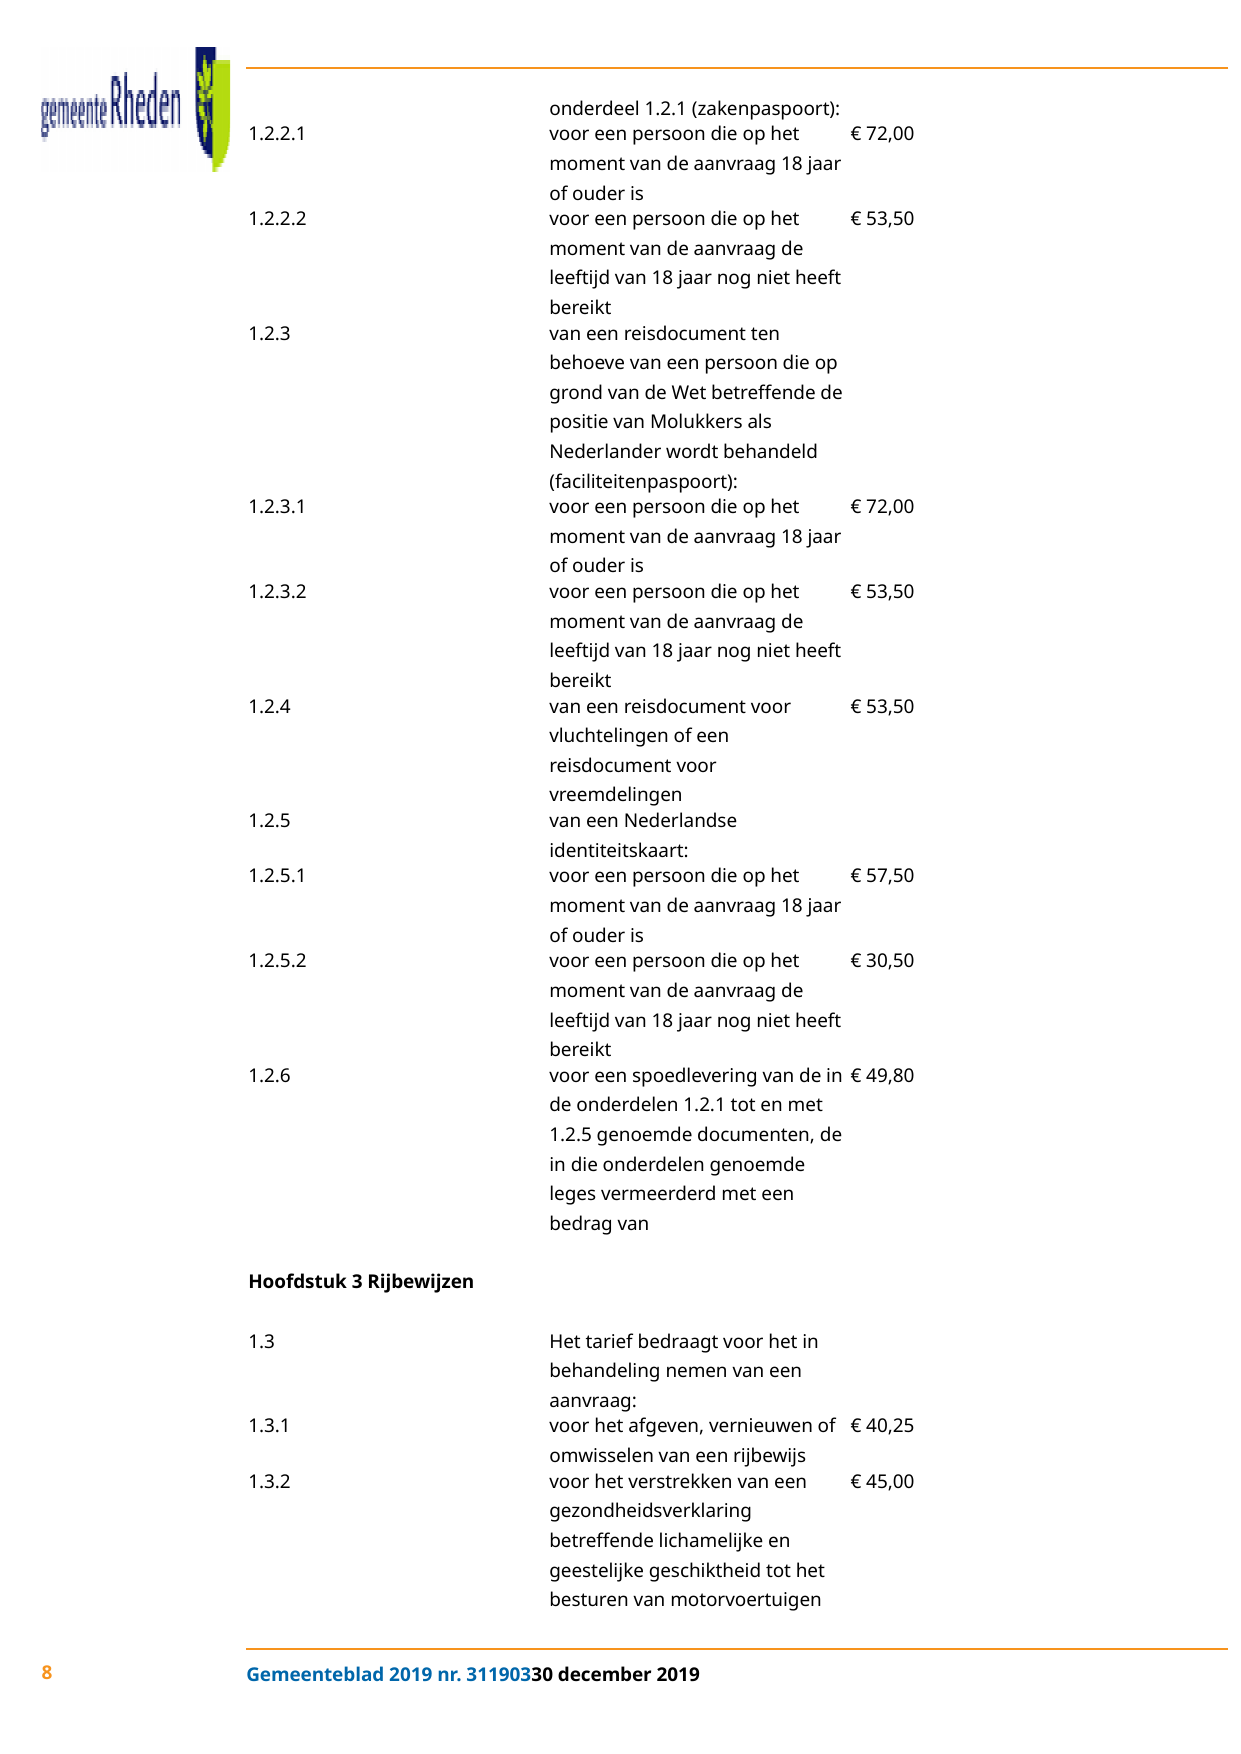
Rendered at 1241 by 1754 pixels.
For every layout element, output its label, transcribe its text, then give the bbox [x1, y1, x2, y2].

table_cell [248, 95, 549, 121]
table_cell voor een persoon die op het moment van de aanvraag de leeftijd van 18 jaar nog niet heeft bereikt [549, 948, 850, 1062]
table_cell 1.2.3.1 [248, 494, 549, 578]
table_cell 1.3.2 [248, 1468, 549, 1612]
table_cell van een reisdocument ten behoeve van een persoon die op grond van de Wet betreffende de positie van Molukkers als Nederlander wordt behandeld (faciliteitenpaspoort): [549, 320, 850, 493]
table_cell € 45,00 [850, 1468, 1152, 1612]
table_cell € 72,00 [850, 494, 1152, 578]
table_cell voor een persoon die op het moment van de aanvraag 18 jaar of ouder is [549, 494, 850, 578]
table_cell € 53,50 [850, 693, 1152, 807]
table_cell € 30,50 [850, 948, 1152, 1062]
table_cell € 72,00 [850, 121, 1152, 205]
table_cell 1.2.2.1 [248, 121, 549, 205]
text Hoofdstuk 3 Rijbewijzen [248, 1268, 1152, 1294]
table_header Het tarief bedraagt voor het in behandeling nemen van een aanvraag: [549, 1328, 850, 1413]
table_cell van een Nederlandse identiteitskaart: [549, 808, 850, 863]
table_cell € 53,50 [850, 579, 1152, 693]
table_cell [850, 808, 1152, 863]
table_cell voor een persoon die op het moment van de aanvraag 18 jaar of ouder is [549, 863, 850, 948]
table_cell onderdeel 1.2.1 (zakenpaspoort): [549, 95, 850, 121]
table_header [850, 1328, 1152, 1413]
table_cell voor het afgeven, vernieuwen of omwisselen van een rijbewijs [549, 1413, 850, 1468]
table_cell 1.2.5.1 [248, 863, 549, 948]
table_cell € 57,50 [850, 863, 1152, 948]
table_cell € 49,80 [850, 1062, 1152, 1236]
picture [41, 47, 231, 172]
table_cell voor een persoon die op het moment van de aanvraag de leeftijd van 18 jaar nog niet heeft bereikt [549, 205, 850, 320]
table_cell voor een spoedlevering van de in de onderdelen 1.2.1 tot en met 1.2.5 genoemde documenten, de in die onderdelen genoemde leges vermeerderd met een bedrag van [549, 1062, 850, 1236]
table_cell 1.3.1 [248, 1413, 549, 1468]
table_cell 1.2.5.2 [248, 948, 549, 1062]
table_cell 1.2.6 [248, 1062, 549, 1236]
table_cell voor een persoon die op het moment van de aanvraag 18 jaar of ouder is [549, 121, 850, 205]
table_cell voor het verstrekken van een gezondheidsverklaring betreffende lichamelijke en geestelijke geschiktheid tot het besturen van motorvoertuigen [549, 1468, 850, 1612]
table_cell € 53,50 [850, 205, 1152, 320]
table_cell 1.2.4 [248, 693, 549, 807]
table_header 1.3 [248, 1328, 549, 1413]
table_cell 1.2.3 [248, 320, 549, 493]
table_cell 1.2.3.2 [248, 579, 549, 693]
table_cell € 40,25 [850, 1413, 1152, 1468]
table_cell [850, 95, 1152, 121]
table_cell 1.2.5 [248, 808, 549, 863]
table_cell voor een persoon die op het moment van de aanvraag de leeftijd van 18 jaar nog niet heeft bereikt [549, 579, 850, 693]
table_cell 1.2.2.2 [248, 205, 549, 320]
table_cell [850, 320, 1152, 493]
table_cell van een reisdocument voor vluchtelingen of een reisdocument voor vreemdelingen [549, 693, 850, 807]
